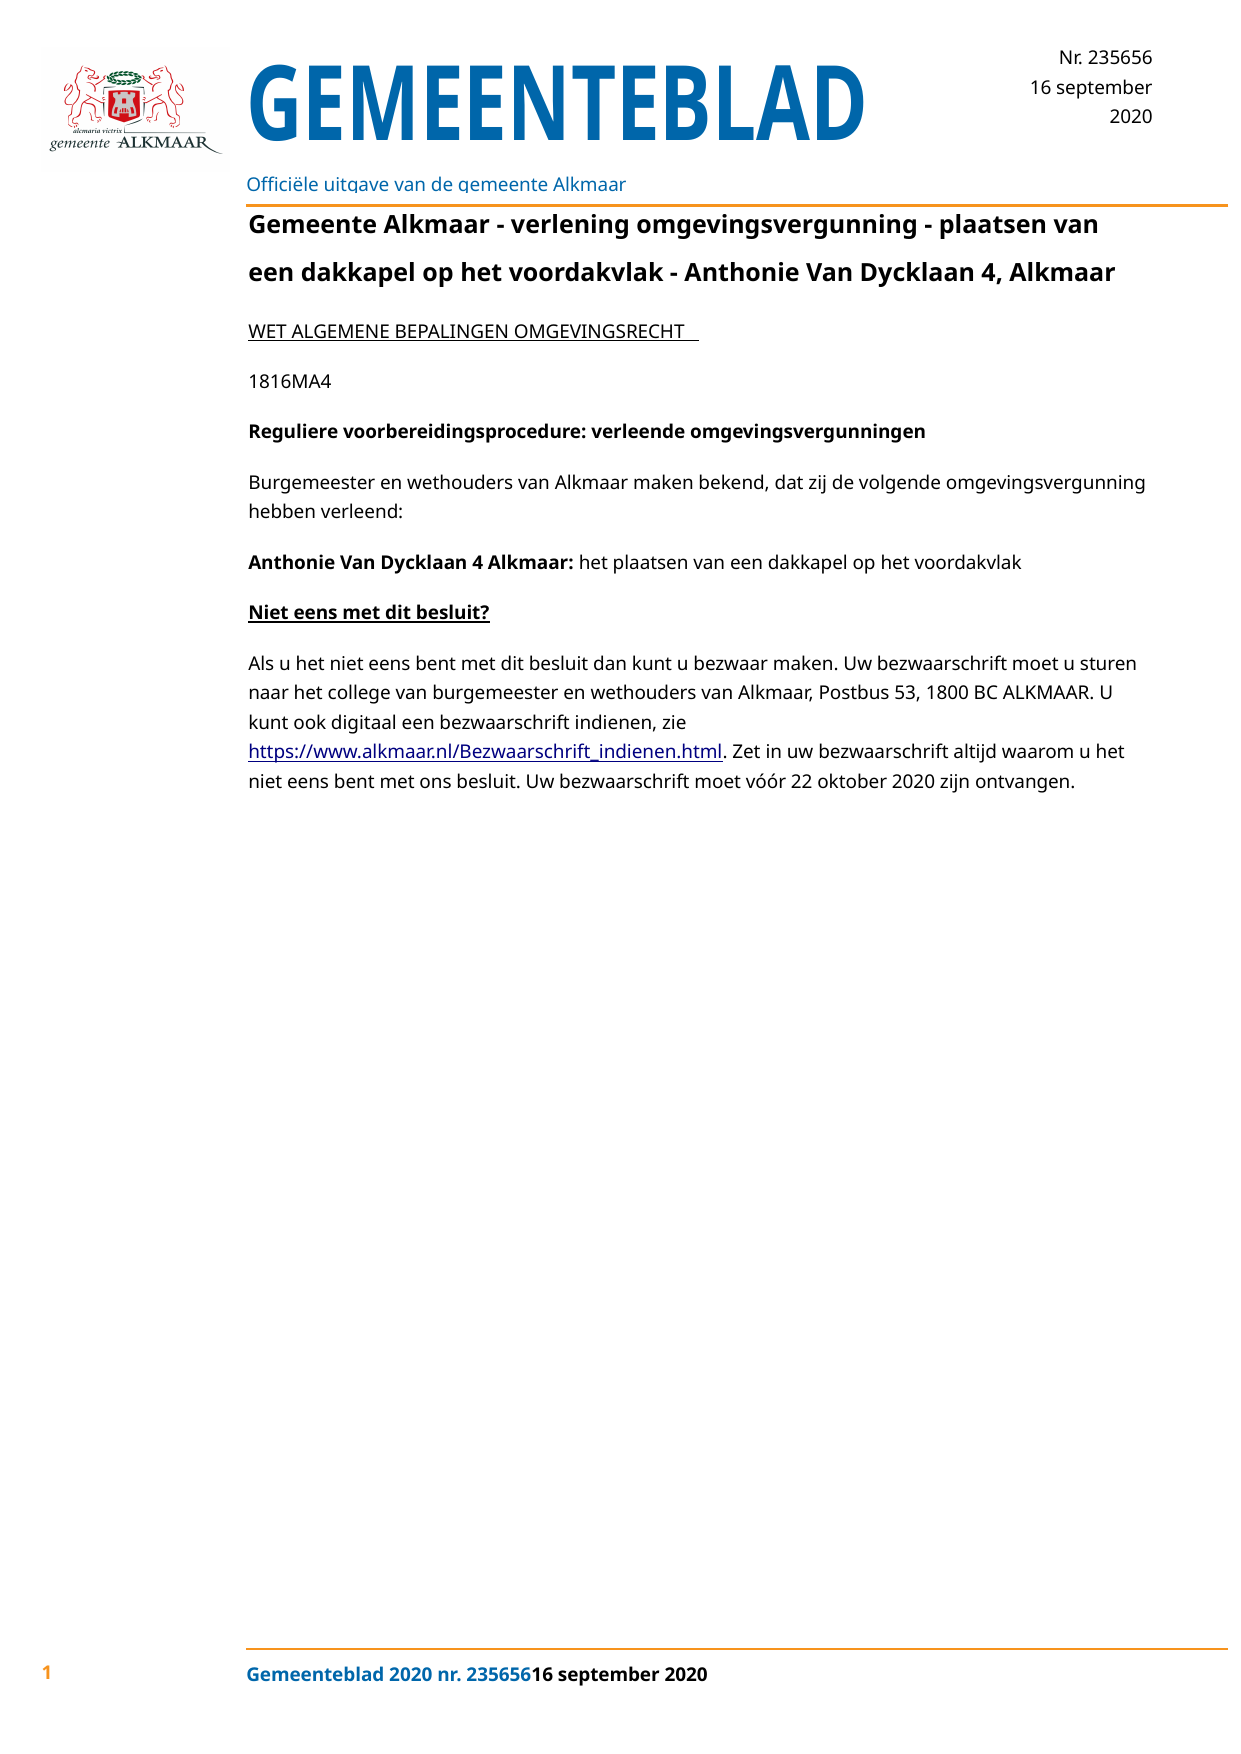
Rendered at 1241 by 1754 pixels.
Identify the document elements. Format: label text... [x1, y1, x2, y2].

text Burgemeester en wethouders van Alkmaar maken bekend, dat zij de volgende omgevingsvergunning hebben verleend: [248, 469, 1152, 524]
text Gemeente Alkmaar - verlening omgevingsvergunning - plaatsen van een dakkapel op het voordakvlak - Anthonie Van Dycklaan 4, Alkmaar [248, 207, 1152, 288]
text Niet eens met dit besluit? [248, 599, 1152, 625]
text 1816MA4 [248, 368, 1152, 394]
text Als u het niet eens bent met dit besluit dan kunt u bezwaar maken. Uw bezwaarschrift moet u sturen naar het college van burgemeester en wethouders van Alkmaar, Postbus 53, 1800 BC ALKMAAR. U kunt ook digitaal een bezwaarschrift indienen, zie https://www.alkmaar.nl/Bezwaarschrift_indienen.html. Zet in uw bezwaarschrift altijd waarom u het niet eens bent met ons besluit. Uw bezwaarschrift moet vóór 22 oktober 2020 zijn ontvangen. [248, 650, 1152, 794]
picture [41, 47, 231, 172]
text Anthonie Van Dycklaan 4 Alkmaar: het plaatsen van een dakkapel op het voordakvlak [248, 549, 1152, 575]
text Reguliere voorbereidingsprocedure: verleende omgevingsvergunningen [248, 419, 1152, 444]
text WET ALGEMENE BEPALINGEN OMGEVINGSRECHT [248, 318, 1152, 344]
